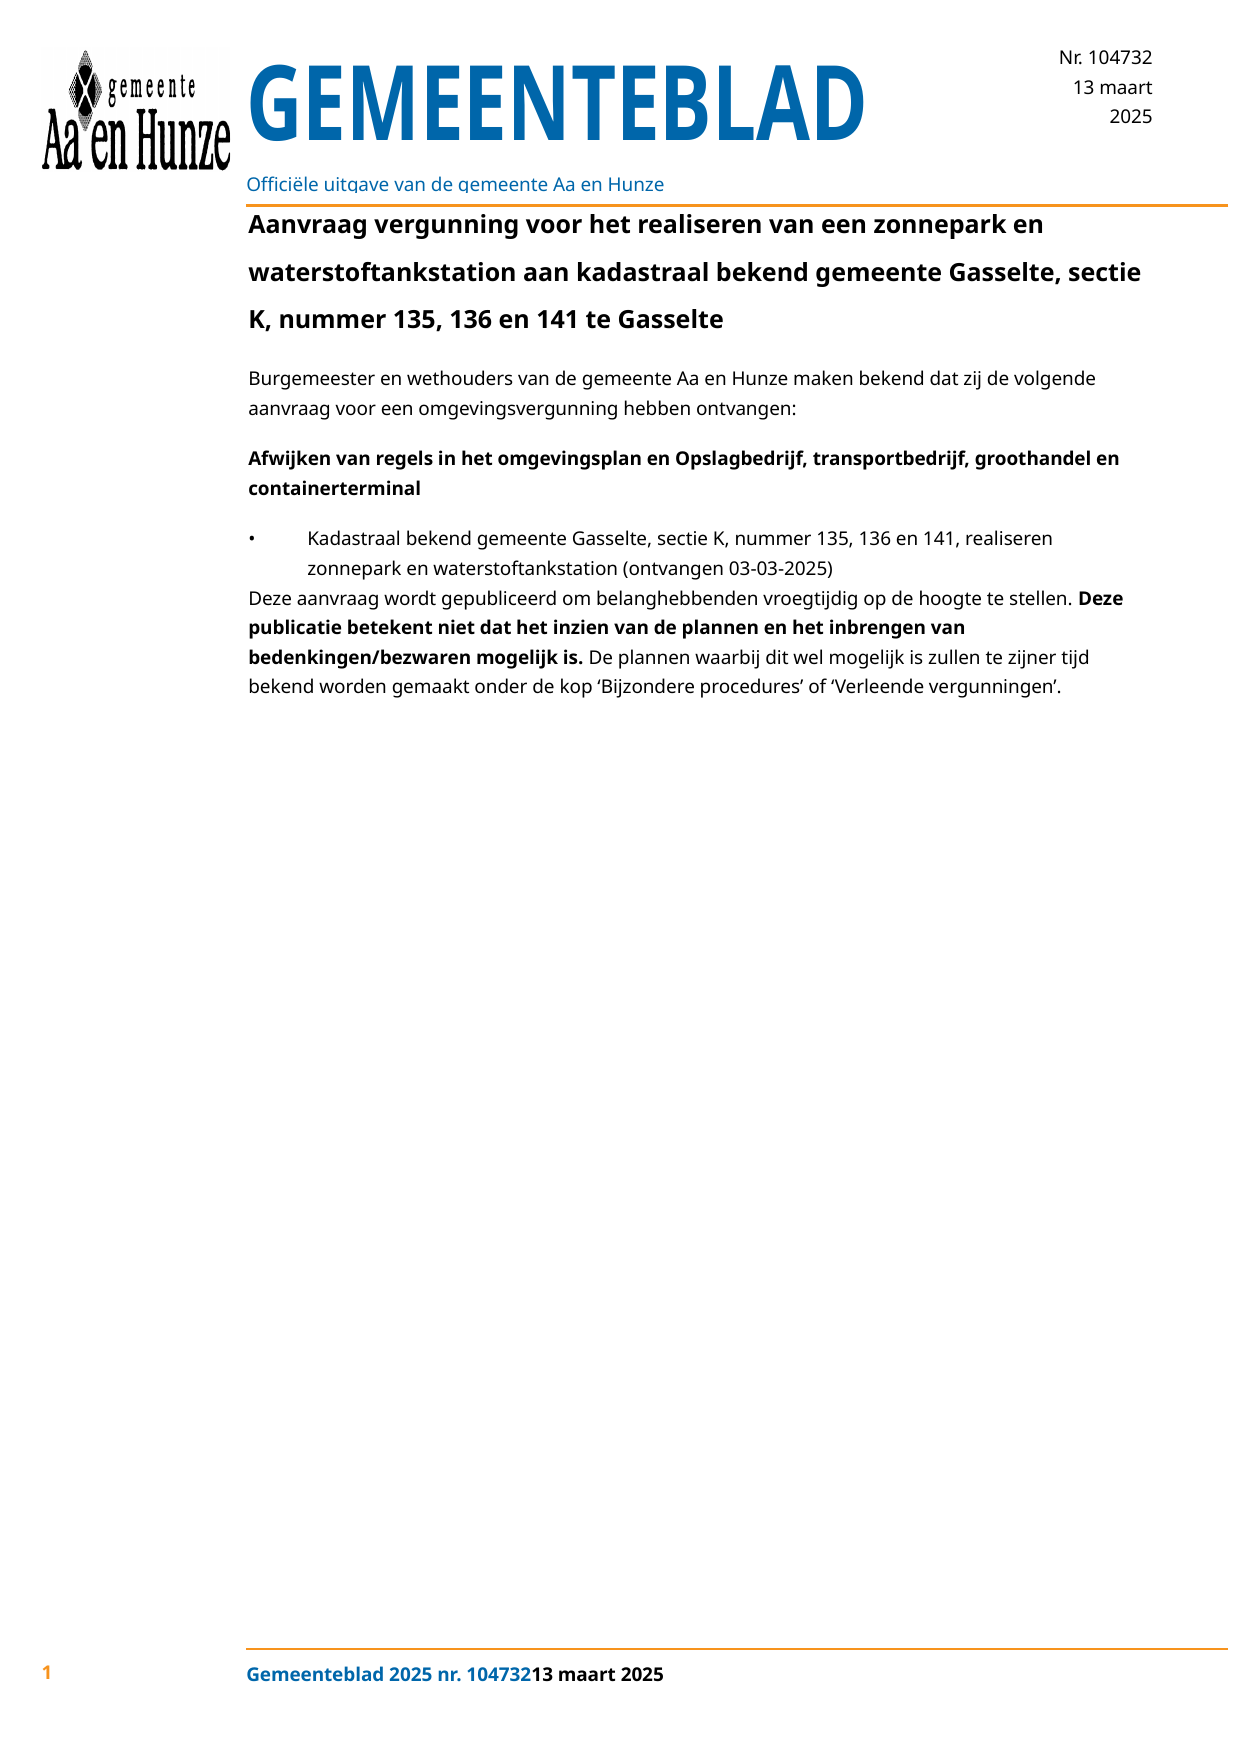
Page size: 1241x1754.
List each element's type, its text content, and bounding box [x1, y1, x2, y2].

picture [41, 47, 231, 172]
text Deze aanvraag wordt gepubliceerd om belanghebbenden vroegtijdig op de hoogte te stellen. Deze publicatie betekent niet dat het inzien van de plannen en het inbrengen van bedenkingen/bezwaren mogelijk is. De plannen waarbij dit wel mogelijk is zullen te zijner tijd bekend worden gemaakt onder de kop ‘Bijzondere procedures’ of ‘Verleende vergunningen’. [248, 585, 1152, 699]
text Afwijken van regels in het omgevingsplan en Opslagbedrijf, transportbedrijf, groothandel en containerterminal [248, 446, 1152, 501]
text Burgemeester en wethouders van de gemeente Aa en Hunze maken bekend dat zij de volgende aanvraag voor een omgevingsvergunning hebben ontvangen: [248, 366, 1152, 421]
text Aanvraag vergunning voor het realiseren van een zonnepark en waterstoftankstation aan kadastraal bekend gemeente Gasselte, sectie K, nummer 135, 136 en 141 te Gasselte [248, 207, 1152, 336]
list Kadastraal bekend gemeente Gasselte, sectie K, nummer 135, 136 en 141, realiseren zonnepark en waterstoftankstation (ontvangen 03-03-2025) [248, 526, 1152, 581]
